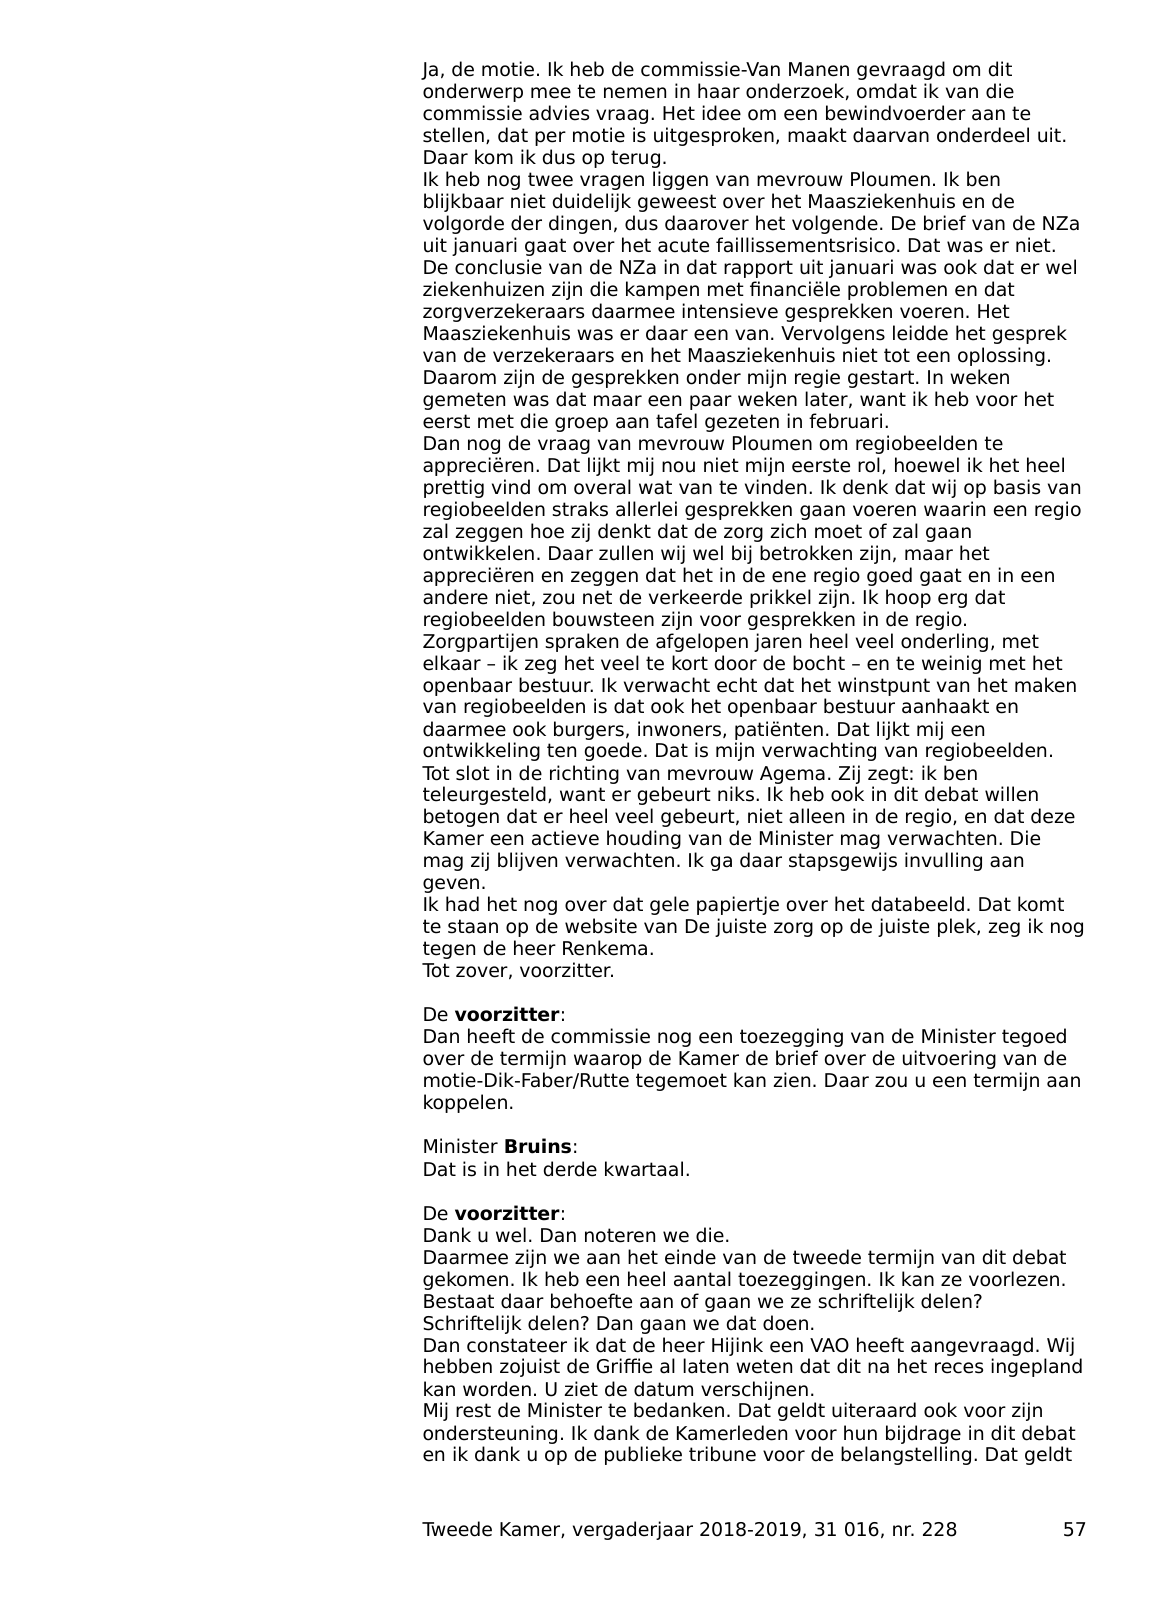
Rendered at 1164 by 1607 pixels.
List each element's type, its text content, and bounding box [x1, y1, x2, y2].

text Minister Bruins: [422, 1136, 1087, 1158]
text Ik heb nog twee vragen liggen van mevrouw Ploumen. Ik ben blijkbaar niet duidelijk geweest over het Maasziekenhuis en de volgorde der dingen, dus daarover het volgende. De brief van de NZa uit januari gaat over het acute faillissementsrisico. Dat was er niet. De conclusie van de NZa in dat rapport uit januari was ook dat er wel ziekenhuizen zijn die kampen met financiële problemen en dat zorgverzekeraars daarmee intensieve gesprekken voeren. Het Maasziekenhuis was er daar een van. Vervolgens leidde het gesprek van de verzekeraars en het Maasziekenhuis niet tot een oplossing. Daarom zijn de gesprekken onder mijn regie gestart. In weken gemeten was dat maar een paar weken later, want ik heb voor het eerst met die groep aan tafel gezeten in februari. [422, 169, 1087, 433]
text Tot zover, voorzitter. [422, 960, 1087, 982]
text Tot slot in de richting van mevrouw Agema. Zij zegt: ik ben teleurgesteld, want er gebeurt niks. Ik heb ook in dit debat willen betogen dat er heel veel gebeurt, niet alleen in de regio, en dat deze Kamer een actieve houding van de Minister mag verwachten. Die mag zij blijven verwachten. Ik ga daar stapsgewijs invulling aan geven. [422, 762, 1087, 894]
text Dan nog de vraag van mevrouw Ploumen om regiobeelden te appreciëren. Dat lijkt mij nou niet mijn eerste rol, hoewel ik het heel prettig vind om overal wat van te vinden. Ik denk dat wij op basis van regiobeelden straks allerlei gesprekken gaan voeren waarin een regio zal zeggen hoe zij denkt dat de zorg zich moet of zal gaan ontwikkelen. Daar zullen wij wel bij betrokken zijn, maar het appreciëren en zeggen dat het in de ene regio goed gaat en in een andere niet, zou net de verkeerde prikkel zijn. Ik hoop erg dat regiobeelden bouwsteen zijn voor gesprekken in de regio. Zorgpartijen spraken de afgelopen jaren heel veel onderling, met elkaar – ik zeg het veel te kort door de bocht – en te weinig met het openbaar bestuur. Ik verwacht echt dat het winstpunt van het maken van regiobeelden is dat ook het openbaar bestuur aanhaakt en daarmee ook burgers, inwoners, patiënten. Dat lijkt mij een ontwikkeling ten goede. Dat is mijn verwachting van regiobeelden. [422, 433, 1087, 762]
text De voorzitter: [422, 1203, 1087, 1224]
text Daarmee zijn we aan het einde van de tweede termijn van dit debat gekomen. Ik heb een heel aantal toezeggingen. Ik kan ze voorlezen. Bestaat daar behoefte aan of gaan we ze schriftelijk delen? Schriftelijk delen? Dan gaan we dat doen. [422, 1247, 1087, 1334]
text Dat is in het derde kwartaal. [422, 1158, 1087, 1180]
text Mij rest de Minister te bedanken. Dat geldt uiteraard ook voor zijn ondersteuning. Ik dank de Kamerleden voor hun bijdrage in dit debat en ik dank u op de publieke tribune voor de belangstelling. Dat geldt [422, 1400, 1087, 1466]
text Dank u wel. Dan noteren we die. [422, 1224, 1087, 1247]
text Dan constateer ik dat de heer Hijink een VAO heeft aangevraagd. Wij hebben zojuist de Griffie al laten weten dat dit na het reces ingepland kan worden. U ziet de datum verschijnen. [422, 1334, 1087, 1400]
text Dan heeft de commissie nog een toezegging van de Minister tegoed over de termijn waarop de Kamer de brief over de uitvoering van de motie-Dik-Faber/Rutte tegemoet kan zien. Daar zou u een termijn aan koppelen. [422, 1026, 1087, 1114]
text De voorzitter: [422, 1004, 1087, 1026]
text Ik had het nog over dat gele papiertje over het databeeld. Dat komt te staan op de website van De juiste zorg op de juiste plek, zeg ik nog tegen de heer Renkema. [422, 894, 1087, 960]
text Ja, de motie. Ik heb de commissie-Van Manen gevraagd om dit onderwerp mee te nemen in haar onderzoek, omdat ik van die commissie advies vraag. Het idee om een bewindvoerder aan te stellen, dat per motie is uitgesproken, maakt daarvan onderdeel uit. Daar kom ik dus op terug. [422, 59, 1087, 169]
